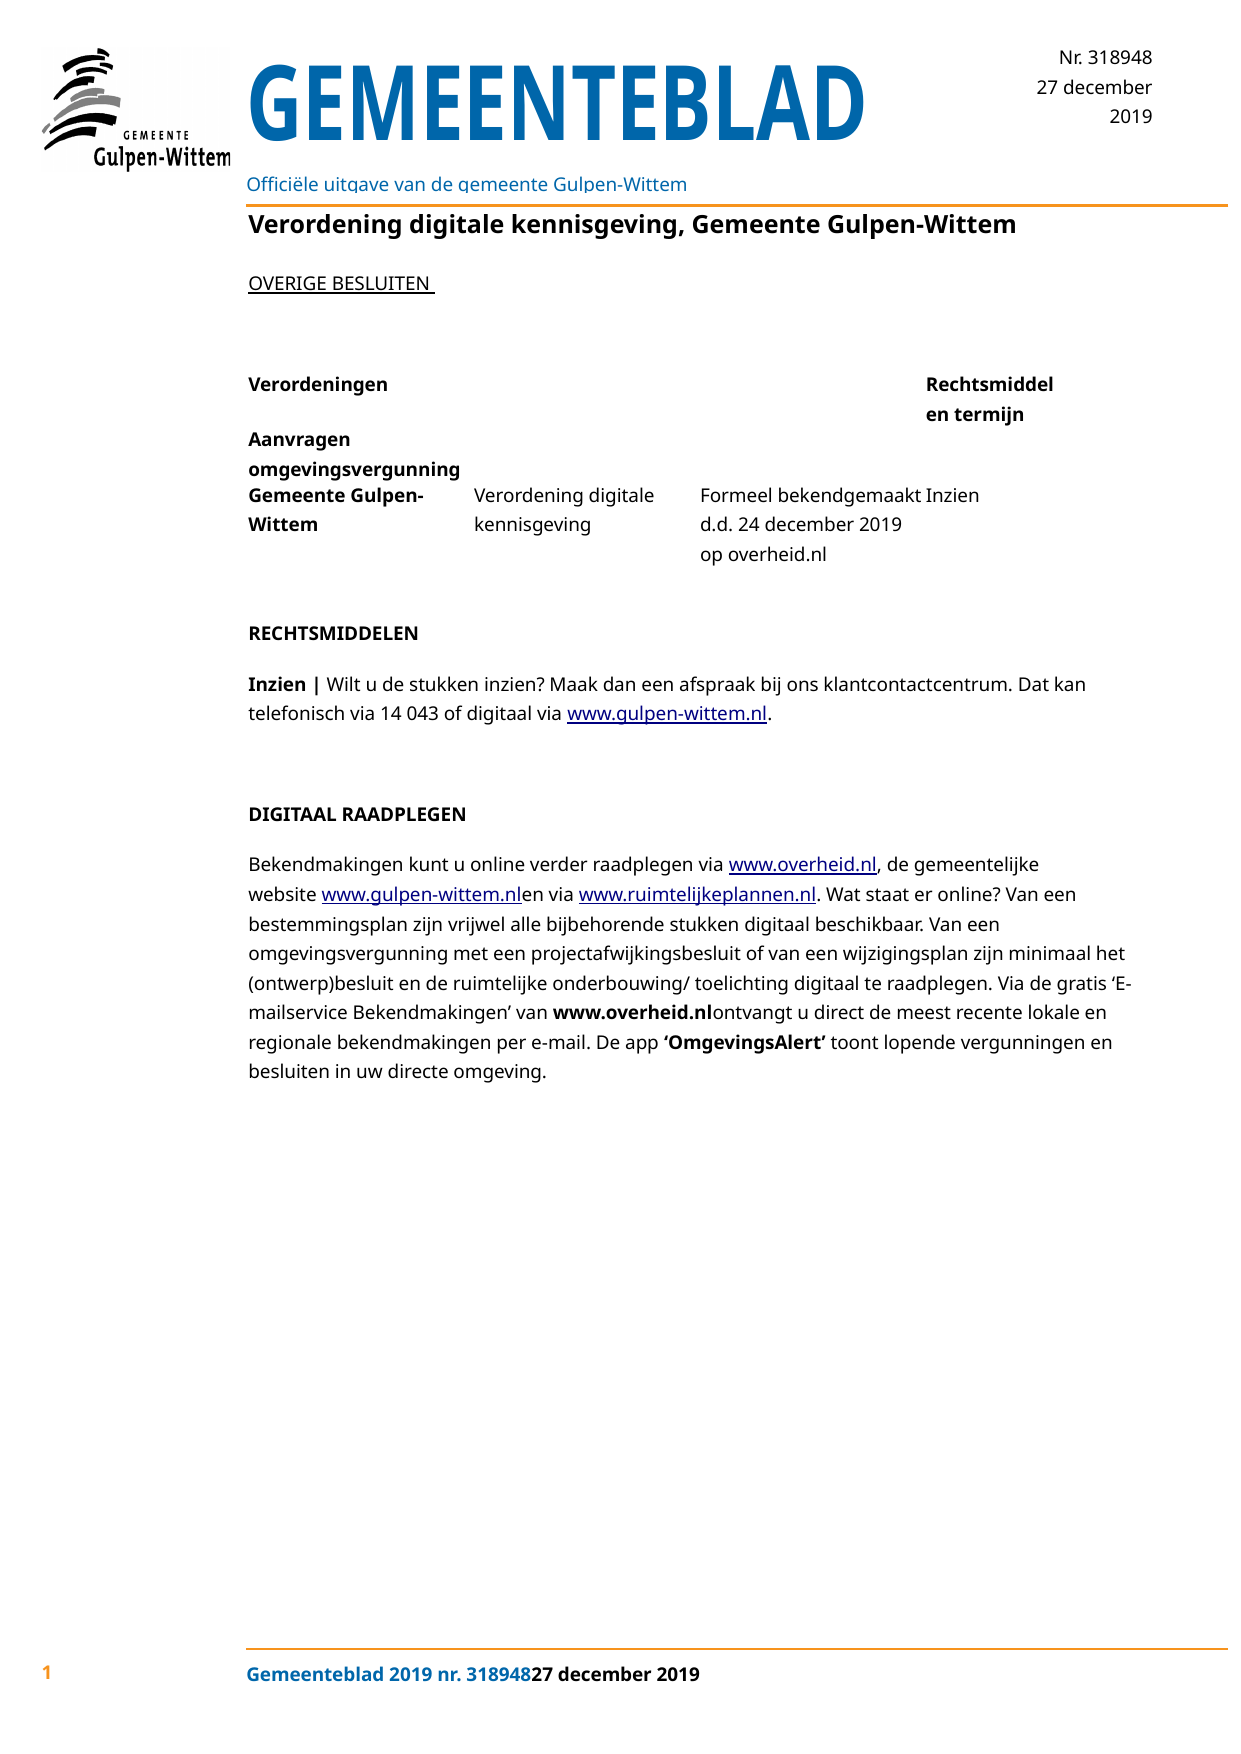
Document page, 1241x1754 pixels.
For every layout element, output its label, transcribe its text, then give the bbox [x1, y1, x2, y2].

table_cell Inzien [926, 482, 1152, 567]
text Bekendmakingen kunt u online verder raadplegen via www.overheid.nl, de gemeentelijke website www.gulpen-wittem.nlen via www.ruimtelijkeplannen.nl. Wat staat er online? Van een bestemmingsplan zijn vrijwel alle bijbehorende stukken digitaal beschikbaar. Van een omgevingsvergunning met een projectafwijkingsbesluit of van een wijzigingsplan zijn minimaal het (ontwerp)besluit en de ruimtelijke onderbouwing/ toelichting digitaal te raadplegen. Via de gratis ‘E-mailservice Bekendmakingen’ van www.overheid.nlontvangt u direct de meest recente lokale en regionale bekendmakingen per e-mail. De app ‘OmgevingsAlert’ toont lopende vergunningen en besluiten in uw directe omgeving. [248, 852, 1152, 1084]
table_header Rechtsmiddel en termijn [926, 371, 1152, 427]
text Verordening digitale kennisgeving, Gemeente Gulpen-Wittem [248, 207, 1152, 241]
picture [41, 47, 231, 172]
text Inzien | Wilt u de stukken inzien? Maak dan een afspraak bij ons klantcontactcentrum. Dat kan telefonisch via 14 043 of digitaal via www.gulpen-wittem.nl. [248, 671, 1152, 726]
table_cell [700, 427, 926, 482]
table_cell [926, 427, 1152, 482]
text OVERIGE BESLUITEN [248, 270, 1152, 296]
table_cell [474, 427, 700, 482]
text RECHTSMIDDELEN [248, 620, 1152, 646]
table_header Verordeningen [248, 371, 474, 427]
table_cell Formeel bekendgemaakt d.d. 24 december 2019 op overheid.nl [700, 482, 926, 567]
table_header [700, 371, 926, 427]
table_cell Gemeente Gulpen-Wittem [248, 482, 474, 567]
text DIGITAAL RAADPLEGEN [248, 801, 1152, 827]
table_cell Aanvragen omgevingsvergunning [248, 427, 474, 482]
table_header [474, 371, 700, 427]
table_cell Verordening digitale kennisgeving [474, 482, 700, 567]
